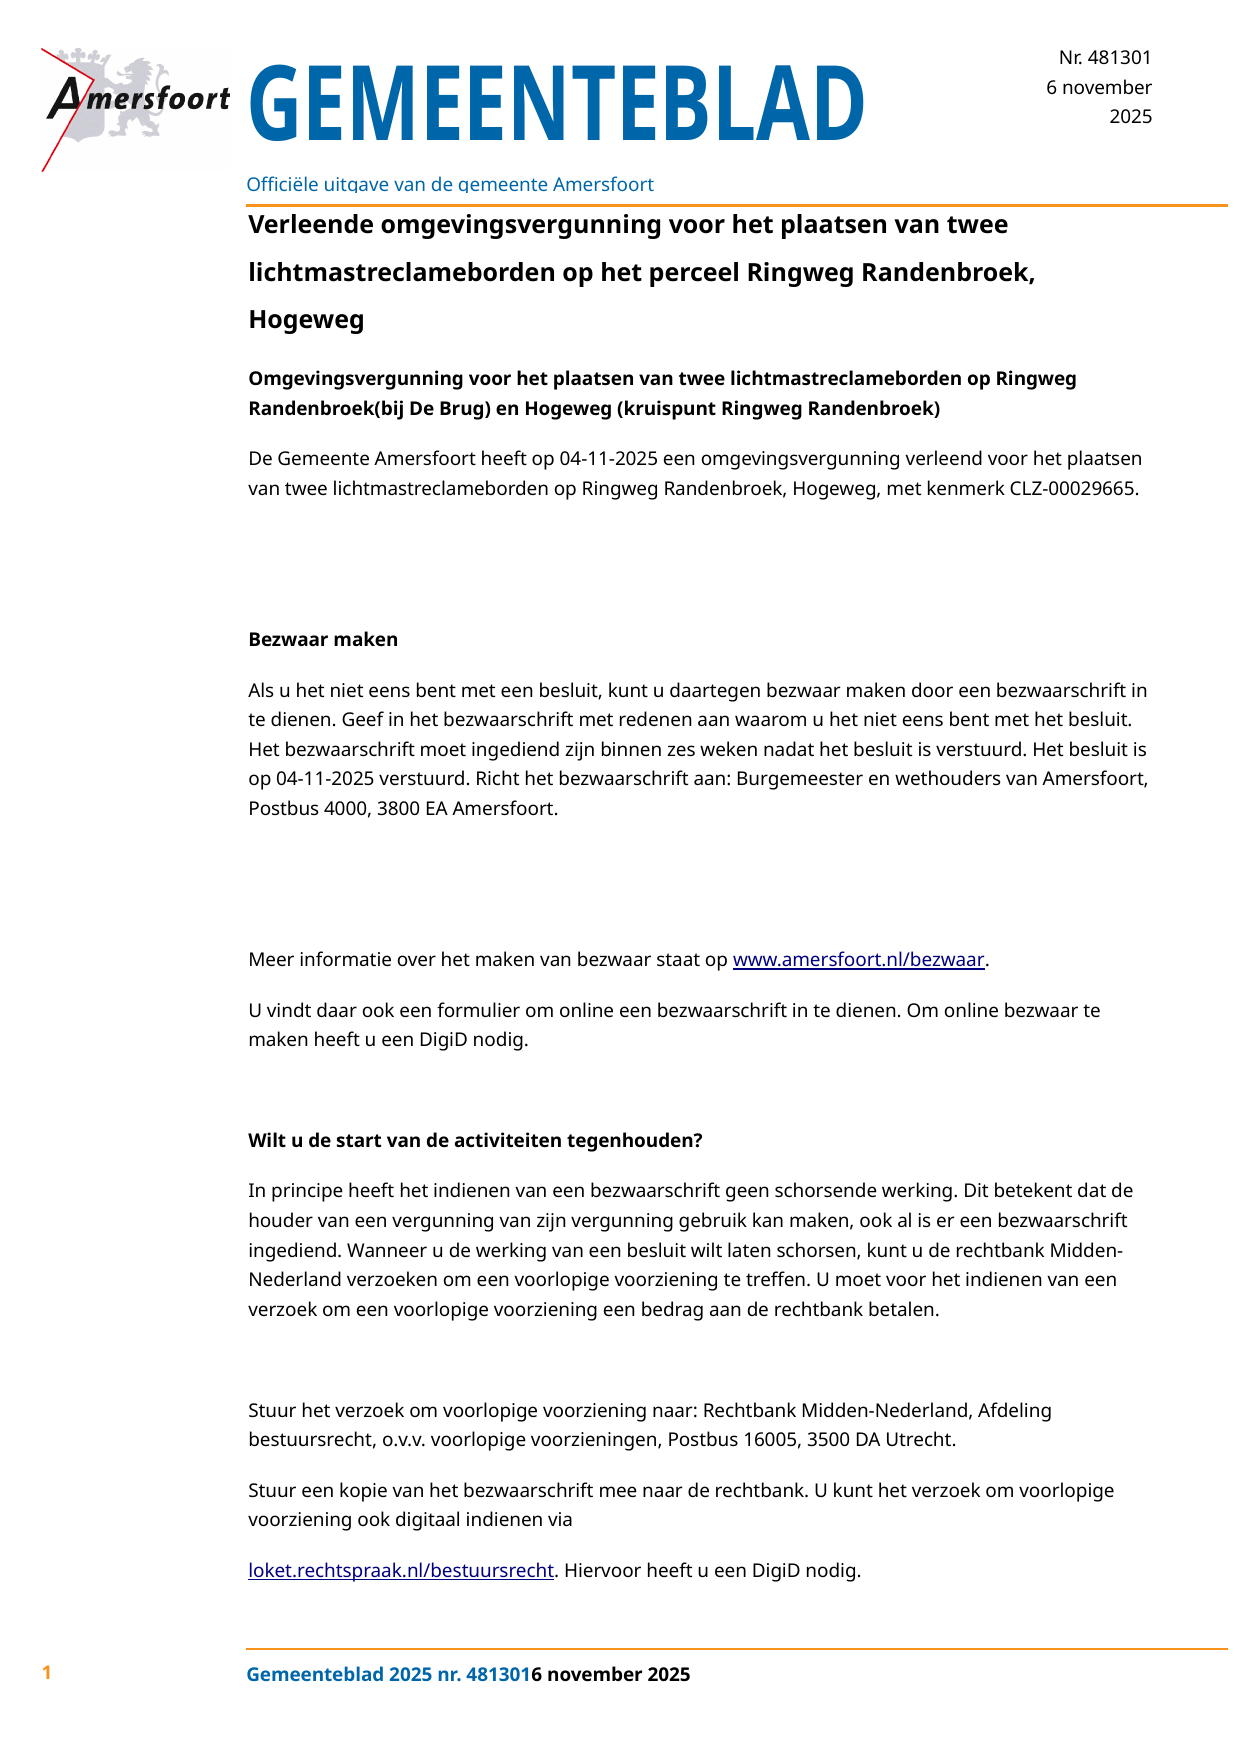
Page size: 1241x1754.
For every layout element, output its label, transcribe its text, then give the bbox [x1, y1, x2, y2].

text Stuur een kopie van het bezwaarschrift mee naar de rechtbank. U kunt het verzoek om voorlopige voorziening ook digitaal indienen via [248, 1477, 1152, 1532]
text Meer informatie over het maken van bezwaar staat op www.amersfoort.nl/bezwaar. [248, 946, 1152, 972]
text Omgevingsvergunning voor het plaatsen van twee lichtmastreclameborden op Ringweg Randenbroek(bij De Brug) en Hogeweg (kruispunt Ringweg Randenbroek) [248, 366, 1152, 421]
text Verleende omgevingsvergunning voor het plaatsen van twee lichtmastreclameborden op het perceel Ringweg Randenbroek, Hogeweg [248, 207, 1152, 336]
text loket.rechtspraak.nl/bestuursrecht. Hiervoor heeft u een DigiD nodig. [248, 1557, 1152, 1582]
text Bezwaar maken [248, 626, 1152, 652]
text Stuur het verzoek om voorlopige voorziening naar: Rechtbank Midden-Nederland, Afdeling bestuursrecht, o.v.v. voorlopige voorzieningen, Postbus 16005, 3500 DA Utrecht. [248, 1397, 1152, 1452]
text Wilt u de start van de activiteiten tegenhouden? [248, 1127, 1152, 1153]
text De Gemeente Amersfoort heeft op 04-11-2025 een omgevingsvergunning verleend voor het plaatsen van twee lichtmastreclameborden op Ringweg Randenbroek, Hogeweg, met kenmerk CLZ-00029665. [248, 446, 1152, 501]
text Als u het niet eens bent met een besluit, kunt u daartegen bezwaar maken door een bezwaarschrift in te dienen. Geef in het bezwaarschrift met redenen aan waarom u het niet eens bent met het besluit. Het bezwaarschrift moet ingediend zijn binnen zes weken nadat het besluit is verstuurd. Het besluit is op 04-11-2025 verstuurd. Richt het bezwaarschrift aan: Burgemeester en wethouders van Amersfoort, Postbus 4000, 3800 EA Amersfoort. [248, 677, 1152, 821]
text U vindt daar ook een formulier om online een bezwaarschrift in te dienen. Om online bezwaar te maken heeft u een DigiD nodig. [248, 997, 1152, 1052]
text In principe heeft het indienen van een bezwaarschrift geen schorsende werking. Dit betekent dat de houder van een vergunning van zijn vergunning gebruik kan maken, ook al is er een bezwaarschrift ingediend. Wanneer u de werking van een besluit wilt laten schorsen, kunt u de rechtbank Midden-Nederland verzoeken om een voorlopige voorziening te treffen. U moet voor het indienen van een verzoek om een voorlopige voorziening een bedrag aan de rechtbank betalen. [248, 1178, 1152, 1322]
picture [41, 47, 231, 172]
